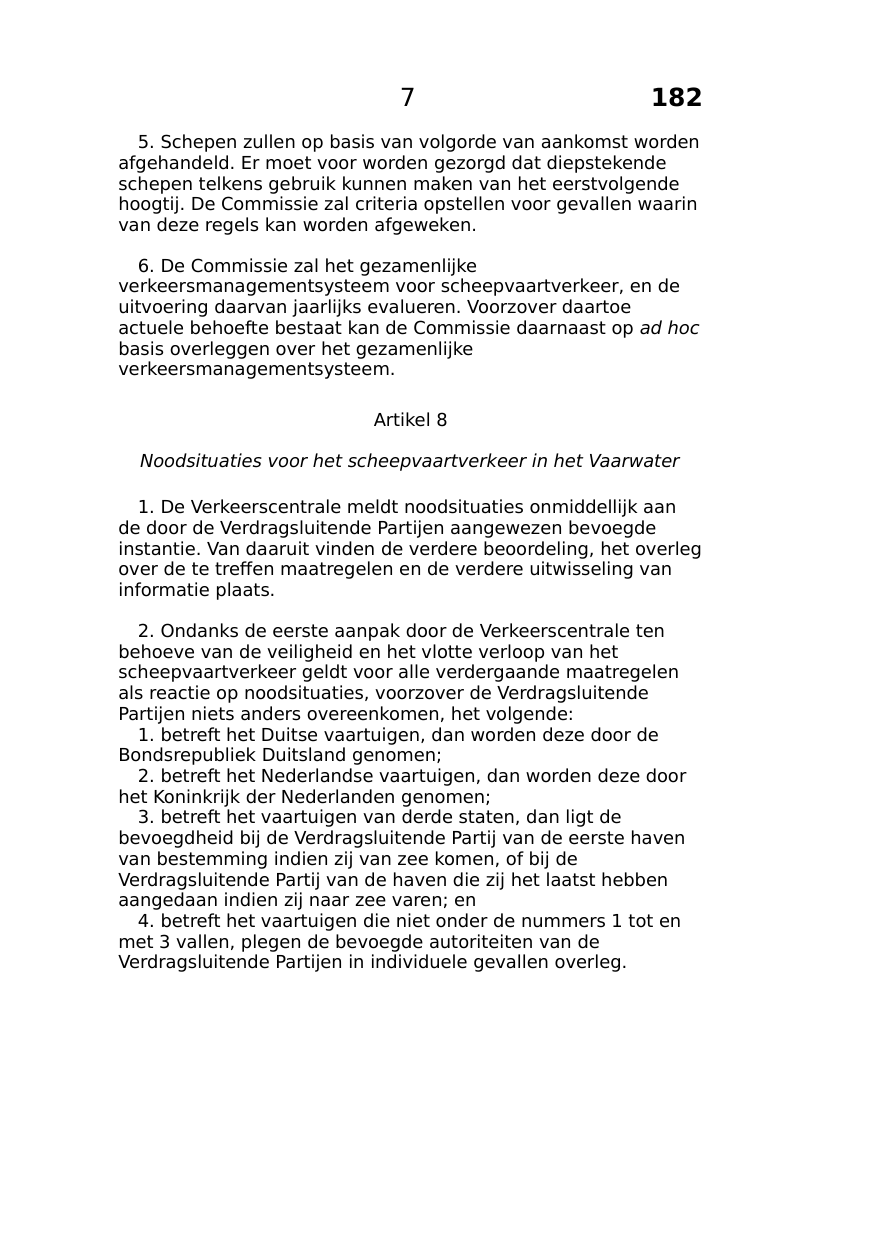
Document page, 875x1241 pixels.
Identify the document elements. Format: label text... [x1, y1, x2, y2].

subtitle Artikel 8 Noodsituaties voor het scheepvaartverkeer in het Vaarwater [118, 410, 703, 472]
subtitle 1. betreft het Duitse vaartuigen, dan worden deze door de Bondsrepubliek Duitsland genomen; [118, 724, 703, 766]
subtitle 2. betreft het Nederlandse vaartuigen, dan worden deze door het Koninkrijk der Nederlanden genomen; [118, 766, 703, 807]
subtitle 5. Schepen zullen op basis van volgorde van aankomst worden afgehandeld. Er moet voor worden gezorgd dat diepstekende schepen telkens gebruik kunnen maken van het eerstvolgende hoogtij. De Commissie zal criteria opstellen voor gevallen waarin van deze regels kan worden afgeweken. [118, 132, 703, 236]
subtitle 6. De Commissie zal het gezamenlijke verkeersmanagementsysteem voor scheepvaartverkeer, en de uitvoering daarvan jaarlijks evalueren. Voorzover daartoe actuele behoefte bestaat kan de Commissie daarnaast op ad hoc basis overleggen over het gezamenlijke verkeersmanagementsysteem. [118, 256, 703, 380]
subtitle 4. betreft het vaartuigen die niet onder de nummers 1 tot en met 3 vallen, plegen de bevoegde autoriteiten van de Verdragsluitende Partijen in individuele gevallen overleg. [118, 911, 703, 973]
subtitle 2. Ondanks de eerste aanpak door de Verkeerscentrale ten behoeve van de veiligheid en het vlotte verloop van het scheepvaartverkeer geldt voor alle verdergaande maatregelen als reactie op noodsituaties, voorzover de Verdragsluitende Partijen niets anders overeenkomen, het volgende: [118, 621, 703, 724]
subtitle 1. De Verkeerscentrale meldt noodsituaties onmiddellijk aan de door de Verdragsluitende Partijen aangewezen bevoegde instantie. Van daaruit vinden de verdere beoordeling, het overleg over de te treffen maatregelen en de verdere uitwisseling van informatie plaats. [118, 497, 703, 601]
subtitle 3. betreft het vaartuigen van derde staten, dan ligt de bevoegdheid bij de Verdragsluitende Partij van de eerste haven van bestemming indien zij van zee komen, of bij de Verdragsluitende Partij van de haven die zij het laatst hebben aangedaan indien zij naar zee varen; en [118, 807, 703, 911]
